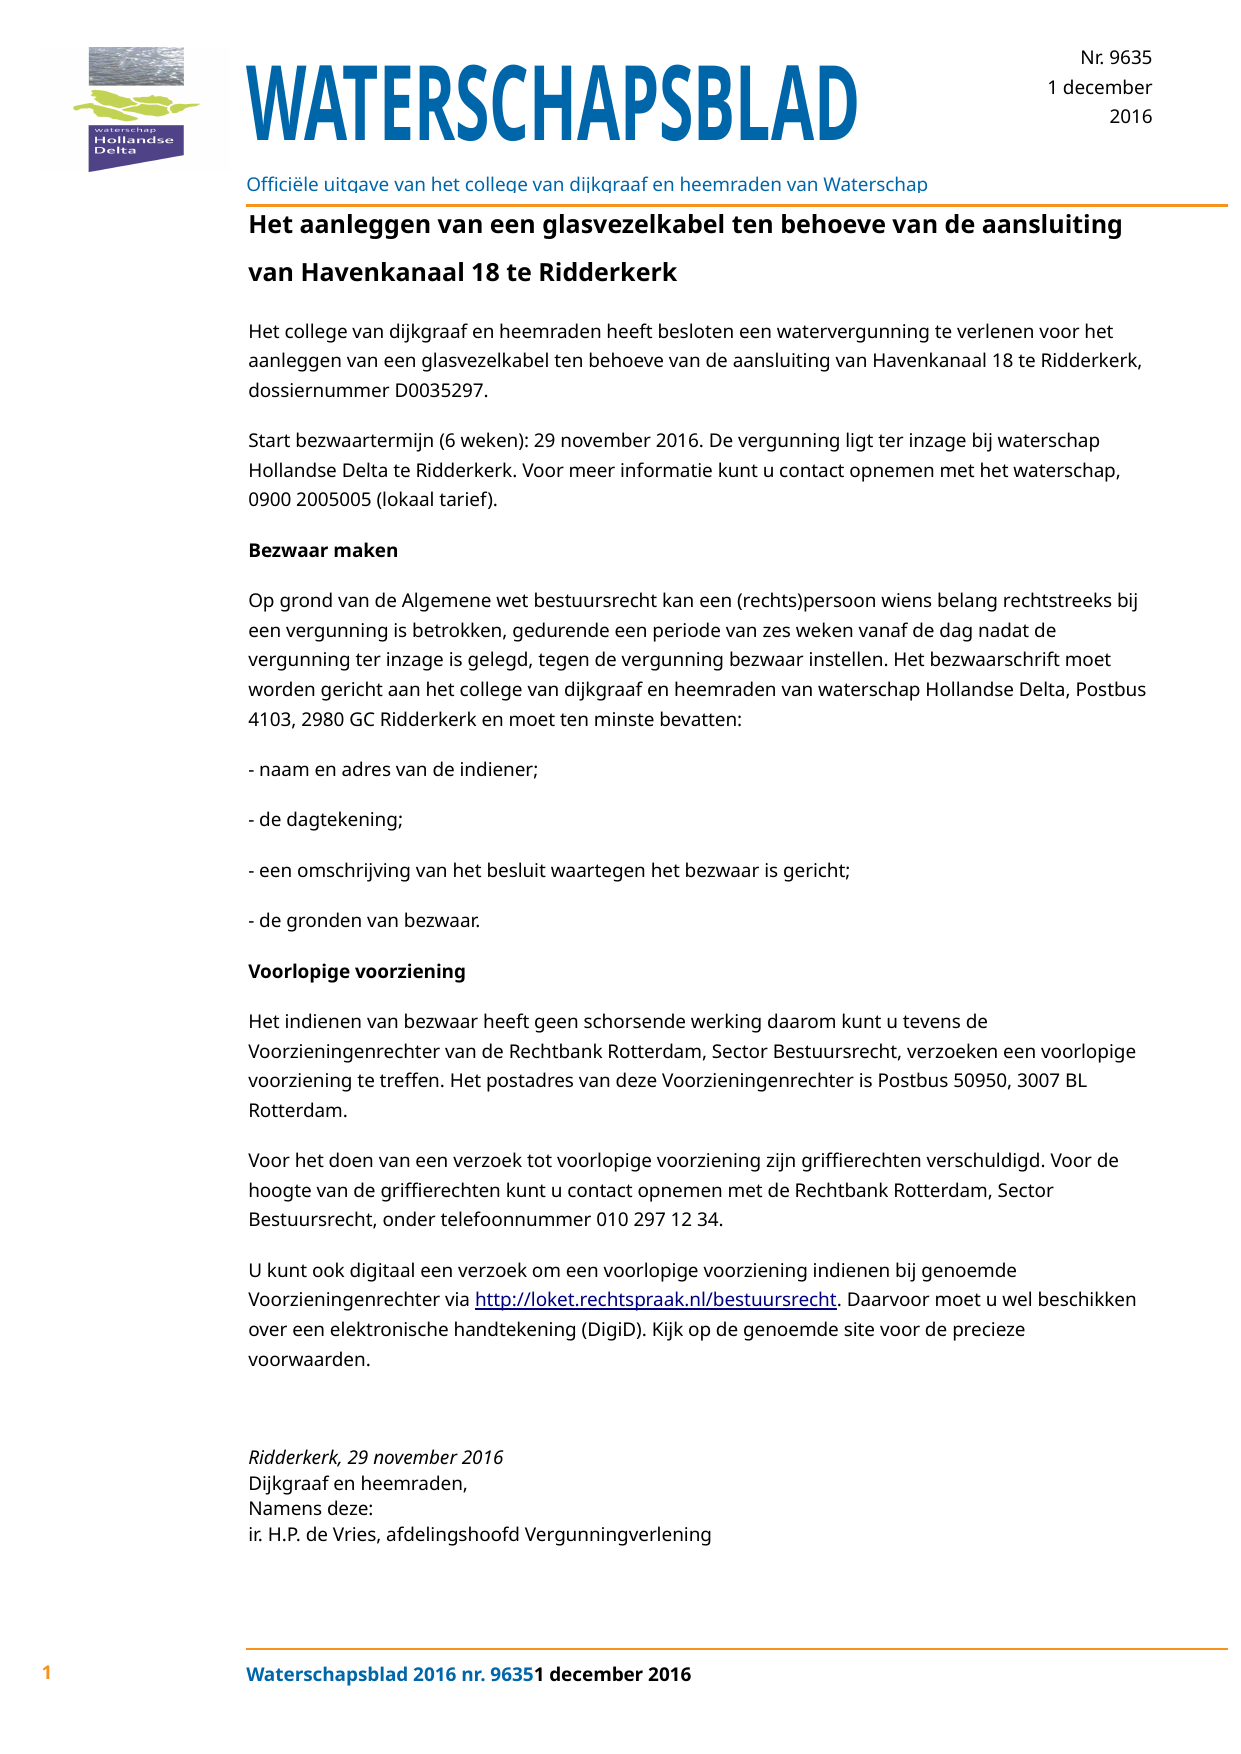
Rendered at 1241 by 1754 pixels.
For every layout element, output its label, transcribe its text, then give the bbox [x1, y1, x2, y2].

text - de dagtekening; [248, 807, 1152, 832]
text Op grond van de Algemene wet bestuursrecht kan een (rechts)persoon wiens belang rechtstreeks bij een vergunning is betrokken, gedurende een periode van zes weken vanaf de dag nadat de vergunning ter inzage is gelegd, tegen de vergunning bezwaar instellen. Het bezwaarschrift moet worden gericht aan het college van dijkgraaf en heemraden van waterschap Hollandse Delta, Postbus 4103, 2980 GC Ridderkerk en moet ten minste bevatten: [248, 587, 1152, 732]
text Het indienen van bezwaar heeft geen schorsende werking daarom kunt u tevens de Voorzieningenrechter van de Rechtbank Rotterdam, Sector Bestuursrecht, verzoeken een voorlopige voorziening te treffen. Het postadres van deze Voorzieningenrechter is Postbus 50950, 3007 BL Rotterdam. [248, 1008, 1152, 1123]
text - een omschrijving van het besluit waartegen het bezwaar is gericht; [248, 857, 1152, 883]
picture [41, 47, 231, 172]
text Bezwaar maken [248, 537, 1152, 563]
text Ridderkerk, 29 november 2016 [248, 1444, 1152, 1470]
text Start bezwaartermijn (6 weken): 29 november 2016. De vergunning ligt ter inzage bij waterschap Hollandse Delta te Ridderkerk. Voor meer informatie kunt u contact opnemen met het waterschap, 0900 2005005 (lokaal tarief). [248, 427, 1152, 512]
text ir. H.P. de Vries, afdelingshoofd Vergunningverlening [248, 1521, 1152, 1547]
text Voor het doen van een verzoek tot voorlopige voorziening zijn griffierechten verschuldigd. Voor de hoogte van de griffierechten kunt u contact opnemen met de Rechtbank Rotterdam, Sector Bestuursrecht, onder telefoonnummer 010 297 12 34. [248, 1147, 1152, 1232]
text - de gronden van bezwaar. [248, 907, 1152, 933]
text Het college van dijkgraaf en heemraden heeft besloten een watervergunning te verlenen voor het aanleggen van een glasvezelkabel ten behoeve van de aansluiting van Havenkanaal 18 te Ridderkerk, dossiernummer D0035297. [248, 318, 1152, 403]
text Voorlopige voorziening [248, 958, 1152, 984]
text Namens deze: [248, 1496, 1152, 1521]
text - naam en adres van de indiener; [248, 756, 1152, 782]
text Het aanleggen van een glasvezelkabel ten behoeve van de aansluiting van Havenkanaal 18 te Ridderkerk [248, 207, 1152, 288]
text Dijkgraaf en heemraden, [248, 1470, 1152, 1496]
text U kunt ook digitaal een verzoek om een voorlopige voorziening indienen bij genoemde Voorzieningenrechter via http://loket.rechtspraak.nl/bestuursrecht. Daarvoor moet u wel beschikken over een elektronische handtekening (DigiD). Kijk op de genoemde site voor de precieze voorwaarden. [248, 1257, 1152, 1372]
